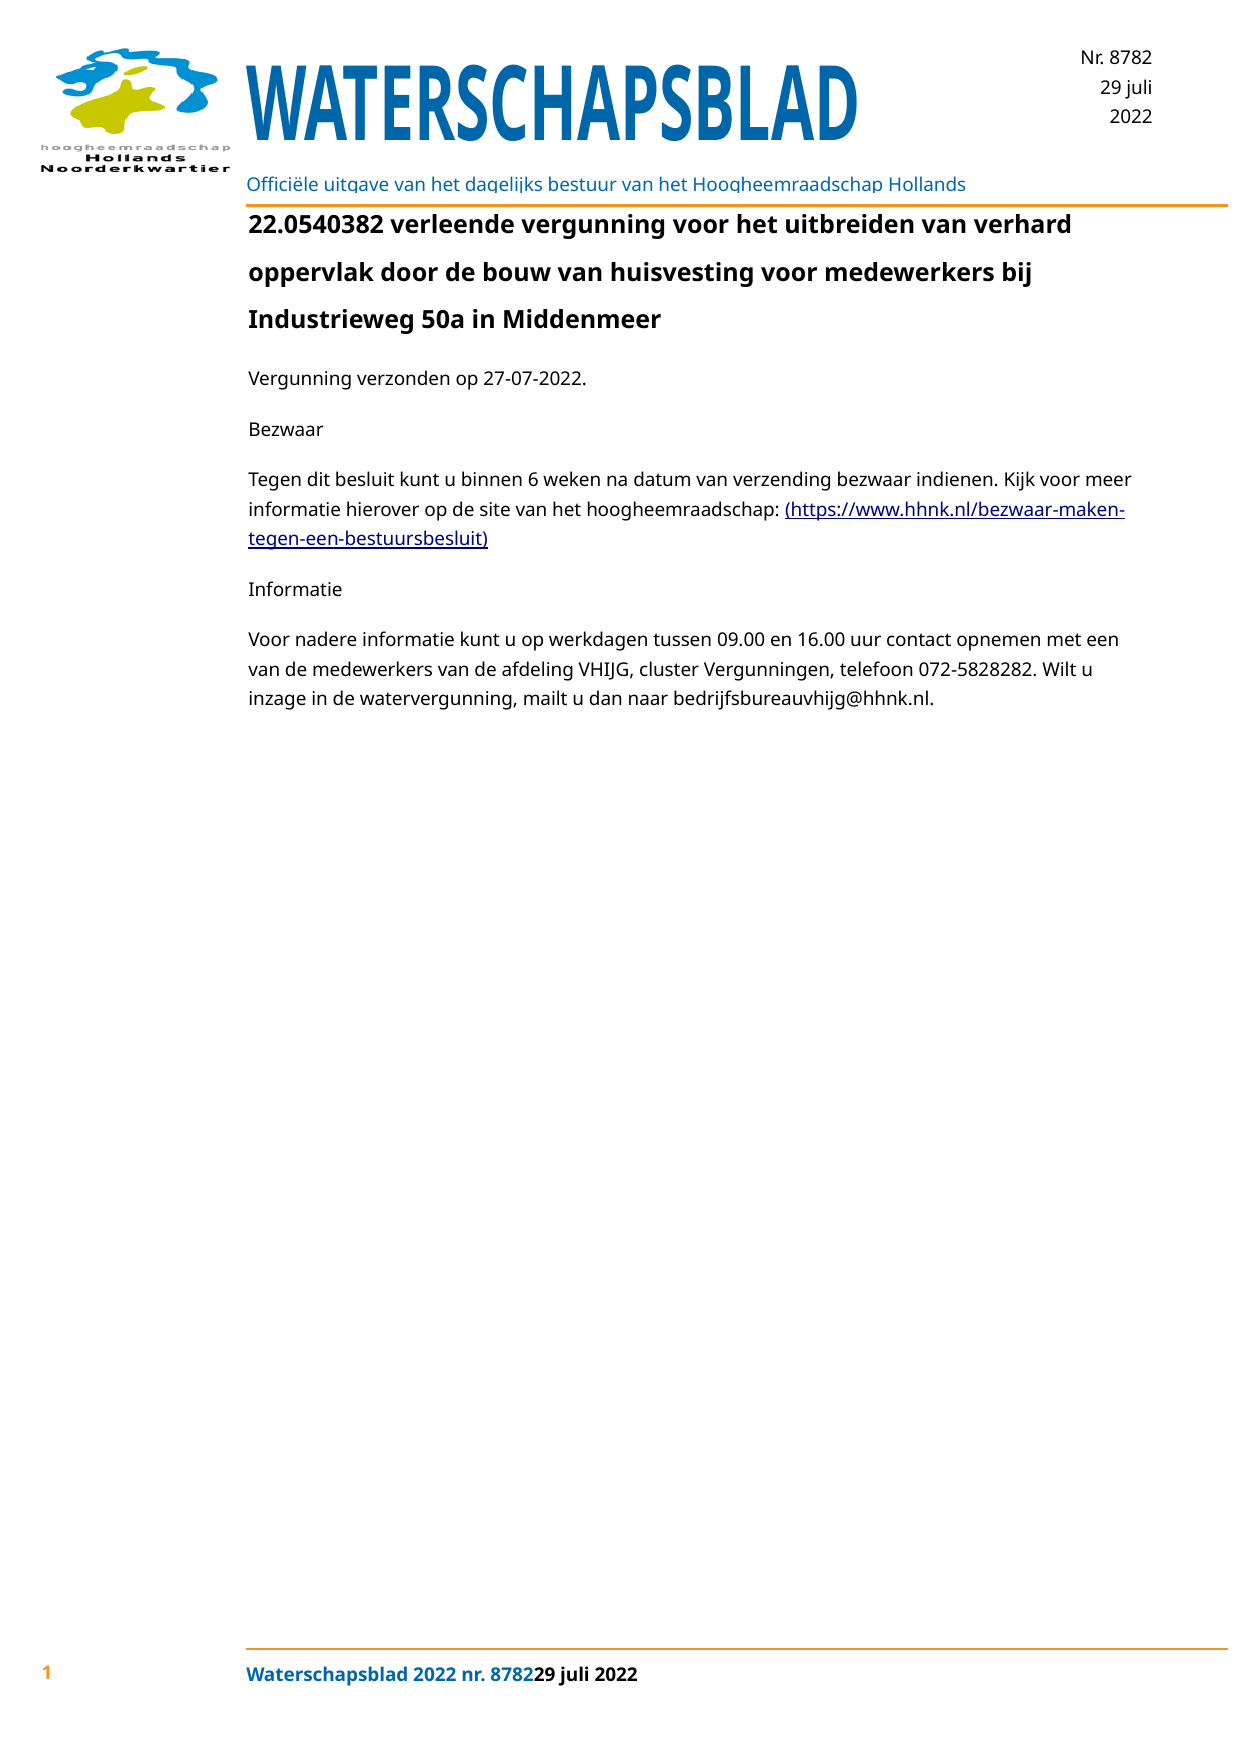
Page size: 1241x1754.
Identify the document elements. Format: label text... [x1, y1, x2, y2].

text 22.0540382 verleende vergunning voor het uitbreiden van verhard oppervlak door de bouw van huisvesting voor medewerkers bij Industrieweg 50a in Middenmeer [248, 207, 1152, 336]
text Vergunning verzonden op 27-07-2022. [248, 366, 1152, 391]
text Voor nadere informatie kunt u op werkdagen tussen 09.00 en 16.00 uur contact opnemen met een van de medewerkers van de afdeling VHIJG, cluster Vergunningen, telefoon 072-5828282. Wilt u inzage in de watervergunning, mailt u dan naar bedrijfsbureauvhijg@hhnk.nl. [248, 626, 1152, 711]
text Informatie [248, 576, 1152, 602]
picture [41, 47, 231, 172]
text Tegen dit besluit kunt u binnen 6 weken na datum van verzending bezwaar indienen. Kijk voor meer informatie hierover op de site van het hoogheemraadschap: (https://www.hhnk.nl/bezwaar-maken-tegen-een-bestuursbesluit) [248, 466, 1152, 551]
text Bezwaar [248, 416, 1152, 442]
